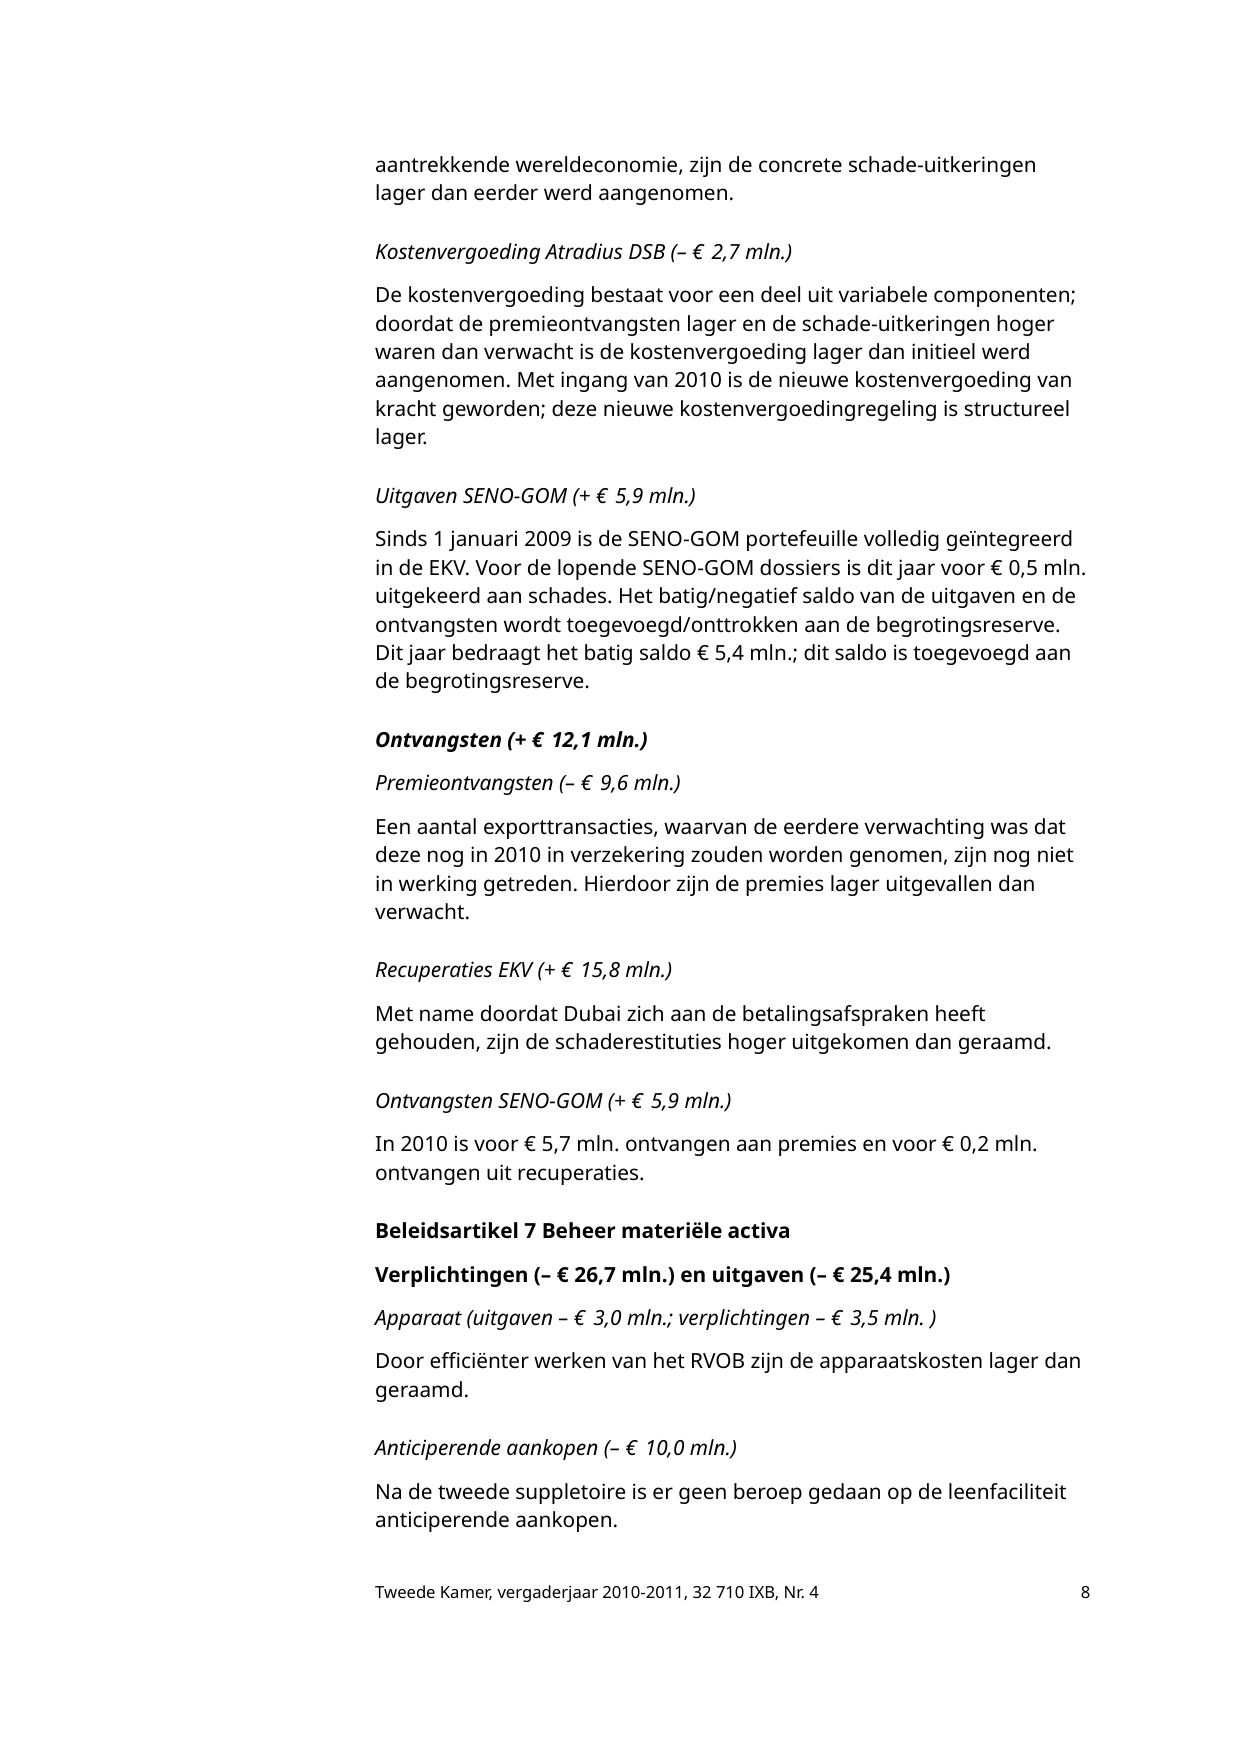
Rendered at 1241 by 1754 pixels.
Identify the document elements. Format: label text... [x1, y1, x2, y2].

text Met name doordat Dubai zich aan de betalingsafspraken heeft gehouden, zijn de schaderestituties hoger uitgekomen dan geraamd. [375, 999, 1090, 1056]
text Verplichtingen (– € 26,7 mln.) en uitgaven (– € 25,4 mln.) [375, 1260, 1090, 1288]
text In 2010 is voor € 5,7 mln. ontvangen aan premies en voor € 0,2 mln. ontvangen uit recuperaties. [375, 1129, 1090, 1186]
text Beleidsartikel 7 Beheer materiële activa [375, 1216, 1090, 1245]
text Door efficiënter werken van het RVOB zijn de apparaatskosten lager dan geraamd. [375, 1347, 1090, 1403]
text Ontvangsten SENO-GOM (+ € 5,9 mln.) [375, 1086, 1090, 1114]
text Na de tweede suppletoire is er geen beroep gedaan op de leenfaciliteit anticiperende aankopen. [375, 1477, 1090, 1534]
text Apparaat (uitgaven – € 3,0 mln.; verplichtingen – € 3,5 mln. ) [375, 1303, 1090, 1332]
text Premieontvangsten (– € 9,6 mln.) [375, 768, 1090, 797]
text aantrekkende wereldeconomie, zijn de concrete schade-uitkeringen lager dan eerder werd aangenomen. [375, 150, 1090, 207]
text Recuperaties EKV (+ € 15,8 mln.) [375, 956, 1090, 984]
text Kostenvergoeding Atradius DSB (– € 2,7 mln.) [375, 237, 1090, 265]
text De kostenvergoeding bestaat voor een deel uit variabele componenten; doordat de premieontvangsten lager en de schade-uitkeringen hoger waren dan verwacht is de kostenvergoeding lager dan initieel werd aangenomen. Met ingang van 2010 is de nieuwe kostenvergoeding van kracht geworden; deze nieuwe kostenvergoedingregeling is structureel lager. [375, 280, 1090, 451]
text Ontvangsten (+ € 12,1 mln.) [375, 725, 1090, 753]
text Uitgaven SENO-GOM (+ € 5,9 mln.) [375, 481, 1090, 509]
text Anticiperende aankopen (– € 10,0 mln.) [375, 1433, 1090, 1462]
text Een aantal exporttransacties, waarvan de eerdere verwachting was dat deze nog in 2010 in verzekering zouden worden genomen, zijn nog niet in werking getreden. Hierdoor zijn de premies lager uitgevallen dan verwacht. [375, 812, 1090, 926]
text Sinds 1 januari 2009 is de SENO-GOM portefeuille volledig geïntegreerd in de EKV. Voor de lopende SENO-GOM dossiers is dit jaar voor € 0,5 mln. uitgekeerd aan schades. Het batig/negatief saldo van de uitgaven en de ontvangsten wordt toegevoegd/onttrokken aan de begrotingsreserve. Dit jaar bedraagt het batig saldo € 5,4 mln.; dit saldo is toegevoegd aan de begrotingsreserve. [375, 524, 1090, 695]
